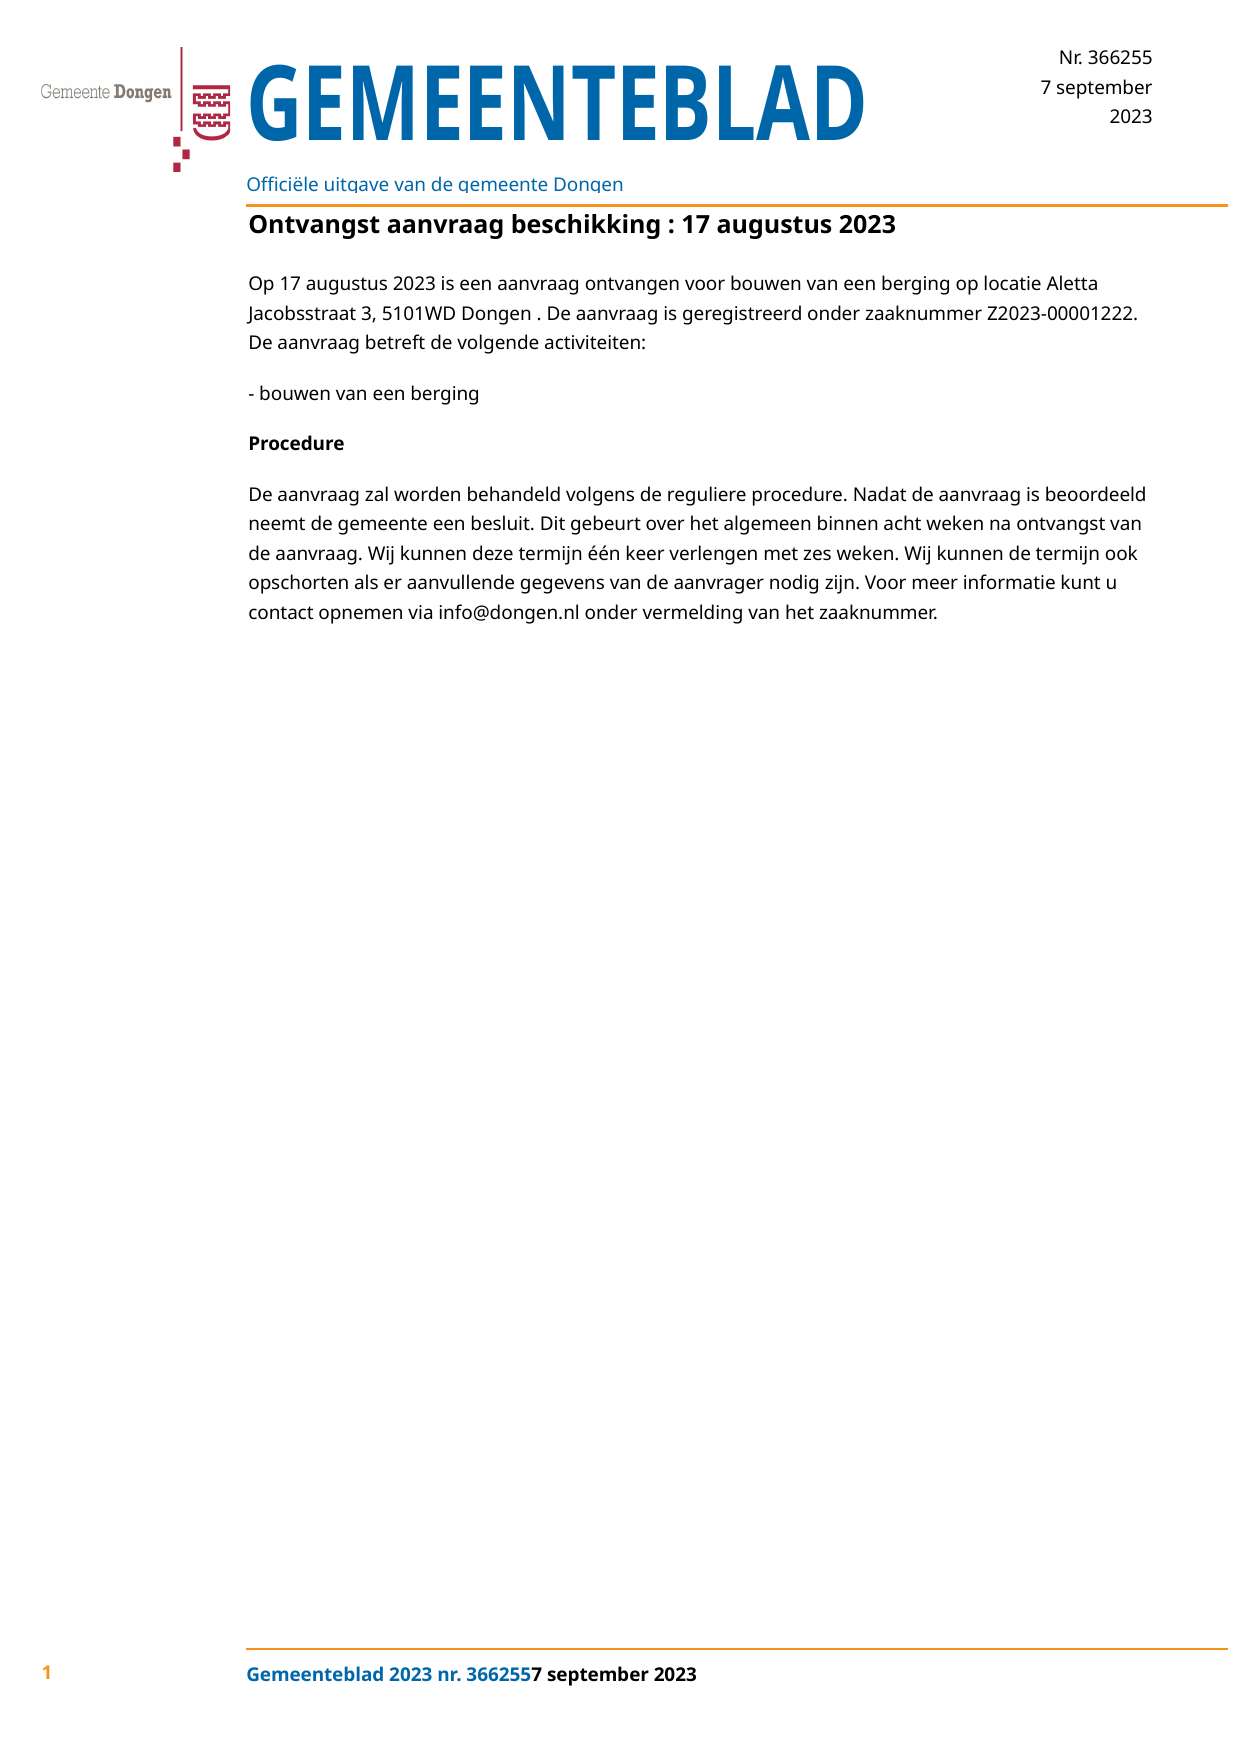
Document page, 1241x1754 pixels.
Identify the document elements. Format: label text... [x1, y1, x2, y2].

text De aanvraag zal worden behandeld volgens de reguliere procedure. Nadat de aanvraag is beoordeeld neemt de gemeente een besluit. Dit gebeurt over het algemeen binnen acht weken na ontvangst van de aanvraag. Wij kunnen deze termijn één keer verlengen met zes weken. Wij kunnen de termijn ook opschorten als er aanvullende gegevens van de aanvrager nodig zijn. Voor meer informatie kunt u contact opnemen via info@dongen.nl onder vermelding van het zaaknummer. [248, 481, 1152, 625]
text - bouwen van een berging [248, 380, 1152, 406]
text Ontvangst aanvraag beschikking : 17 augustus 2023 [248, 207, 1152, 241]
text Op 17 augustus 2023 is een aanvraag ontvangen voor bouwen van een berging op locatie Aletta Jacobsstraat 3, 5101WD Dongen . De aanvraag is geregistreerd onder zaaknummer Z2023-00001222. De aanvraag betreft de volgende activiteiten: [248, 270, 1152, 355]
picture [41, 47, 231, 172]
text Procedure [248, 430, 1152, 456]
